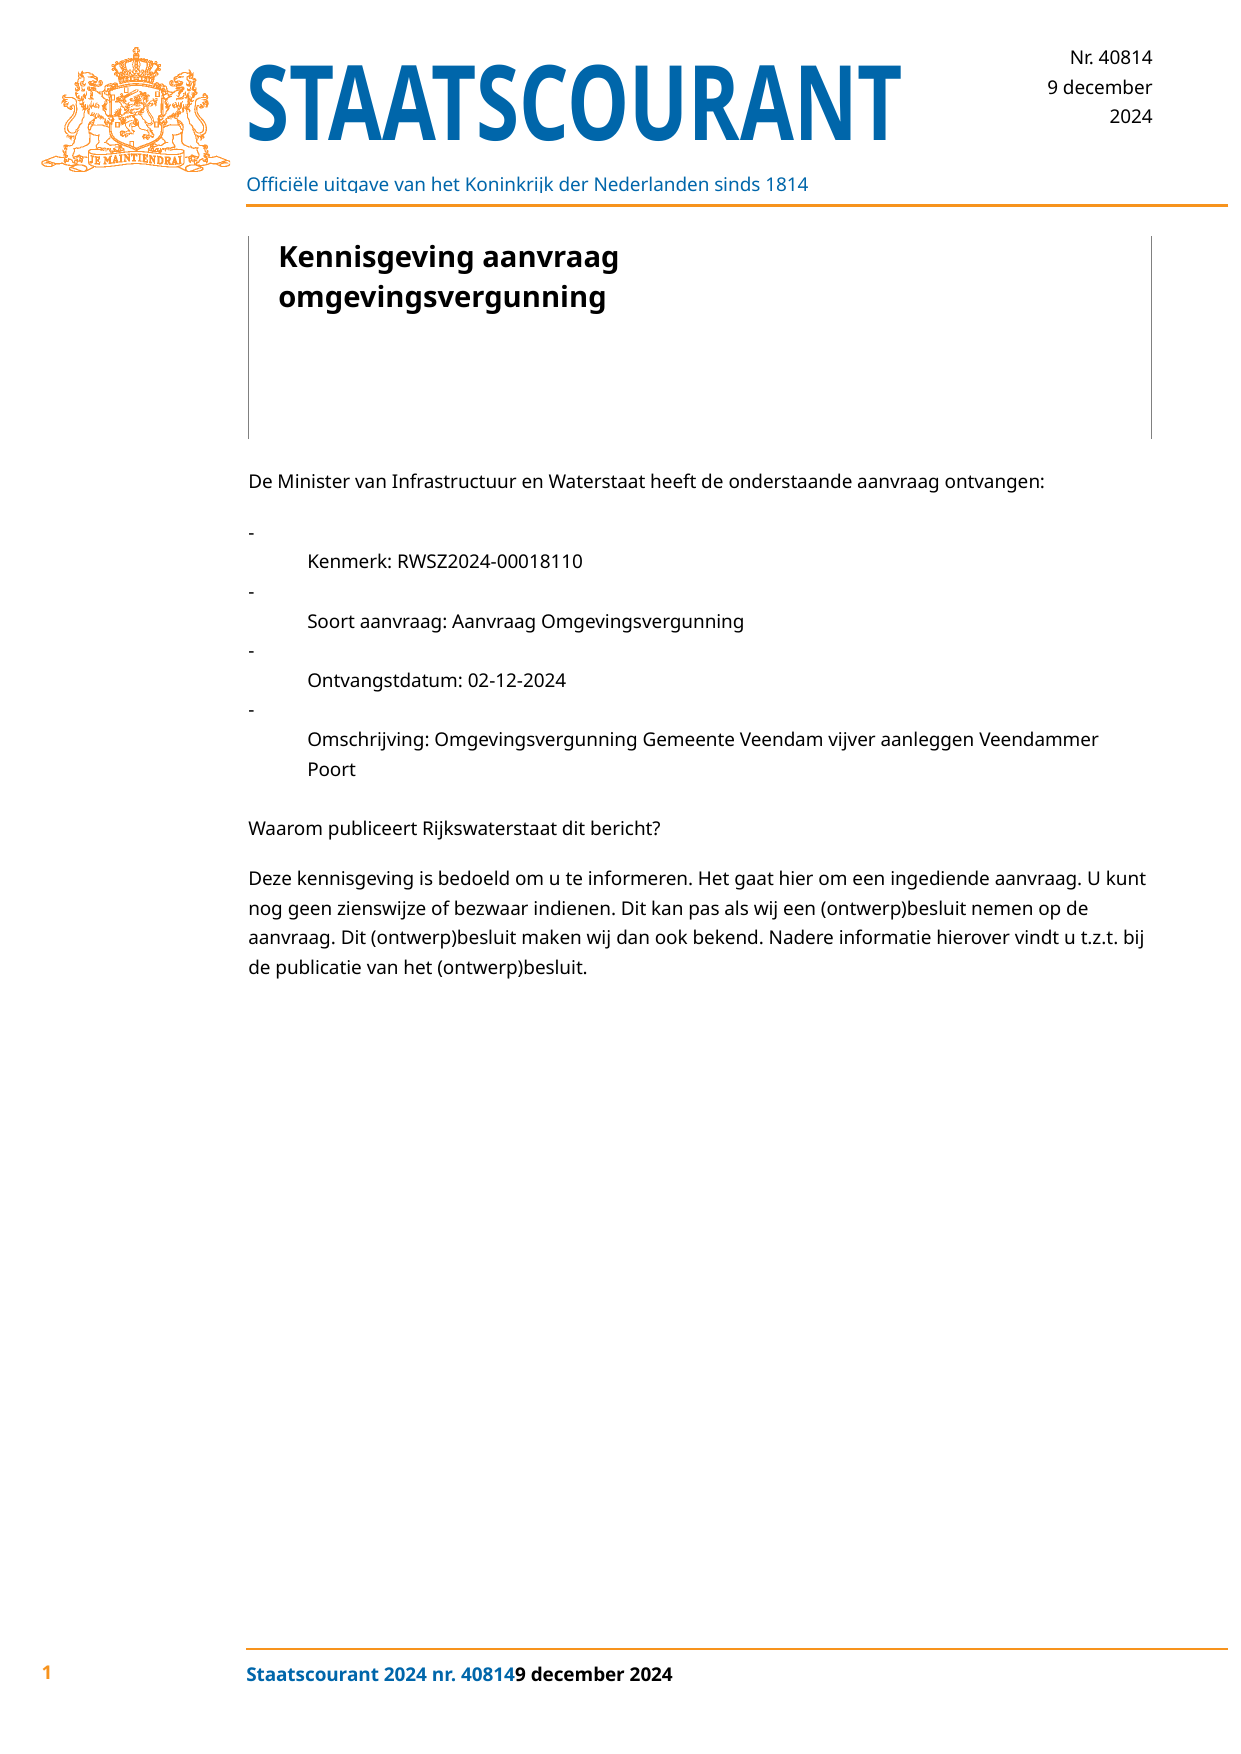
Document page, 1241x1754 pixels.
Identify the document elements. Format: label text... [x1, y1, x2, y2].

list Soort aanvraag: Aanvraag Omgevingsvergunning [248, 608, 1152, 633]
table_header Kennisgeving aanvraag omgevingsvergunning [249, 236, 850, 439]
text De Minister van Infrastructuur en Waterstaat heeft de onderstaande aanvraag ontvangen: [248, 469, 1152, 494]
table_header [850, 414, 1151, 439]
text Deze kennisgeving is bedoeld om u te informeren. Het gaat hier om een ingediende aanvraag. U kunt nog geen zienswijze of bezwaar indienen. Dit kan pas als wij een (ontwerp)besluit nemen op de aanvraag. Dit (ontwerp)besluit maken wij dan ook bekend. Nadere informatie hierover vindt u t.z.t. bij de publicatie van het (ontwerp)besluit. [248, 865, 1152, 980]
picture [41, 47, 231, 172]
text Waarom publiceert Rijkswaterstaat dit bericht? [248, 815, 1152, 841]
list Omschrijving: Omgevingsvergunning Gemeente Veendam vijver aanleggen Veendammer Poort [248, 726, 1152, 781]
table_header [850, 236, 912, 413]
picture [912, 236, 1090, 414]
list Ontvangstdatum: 02-12-2024 [248, 667, 1152, 693]
table_header [1090, 236, 1151, 413]
list Kenmerk: RWSZ2024-00018110 [248, 549, 1152, 574]
